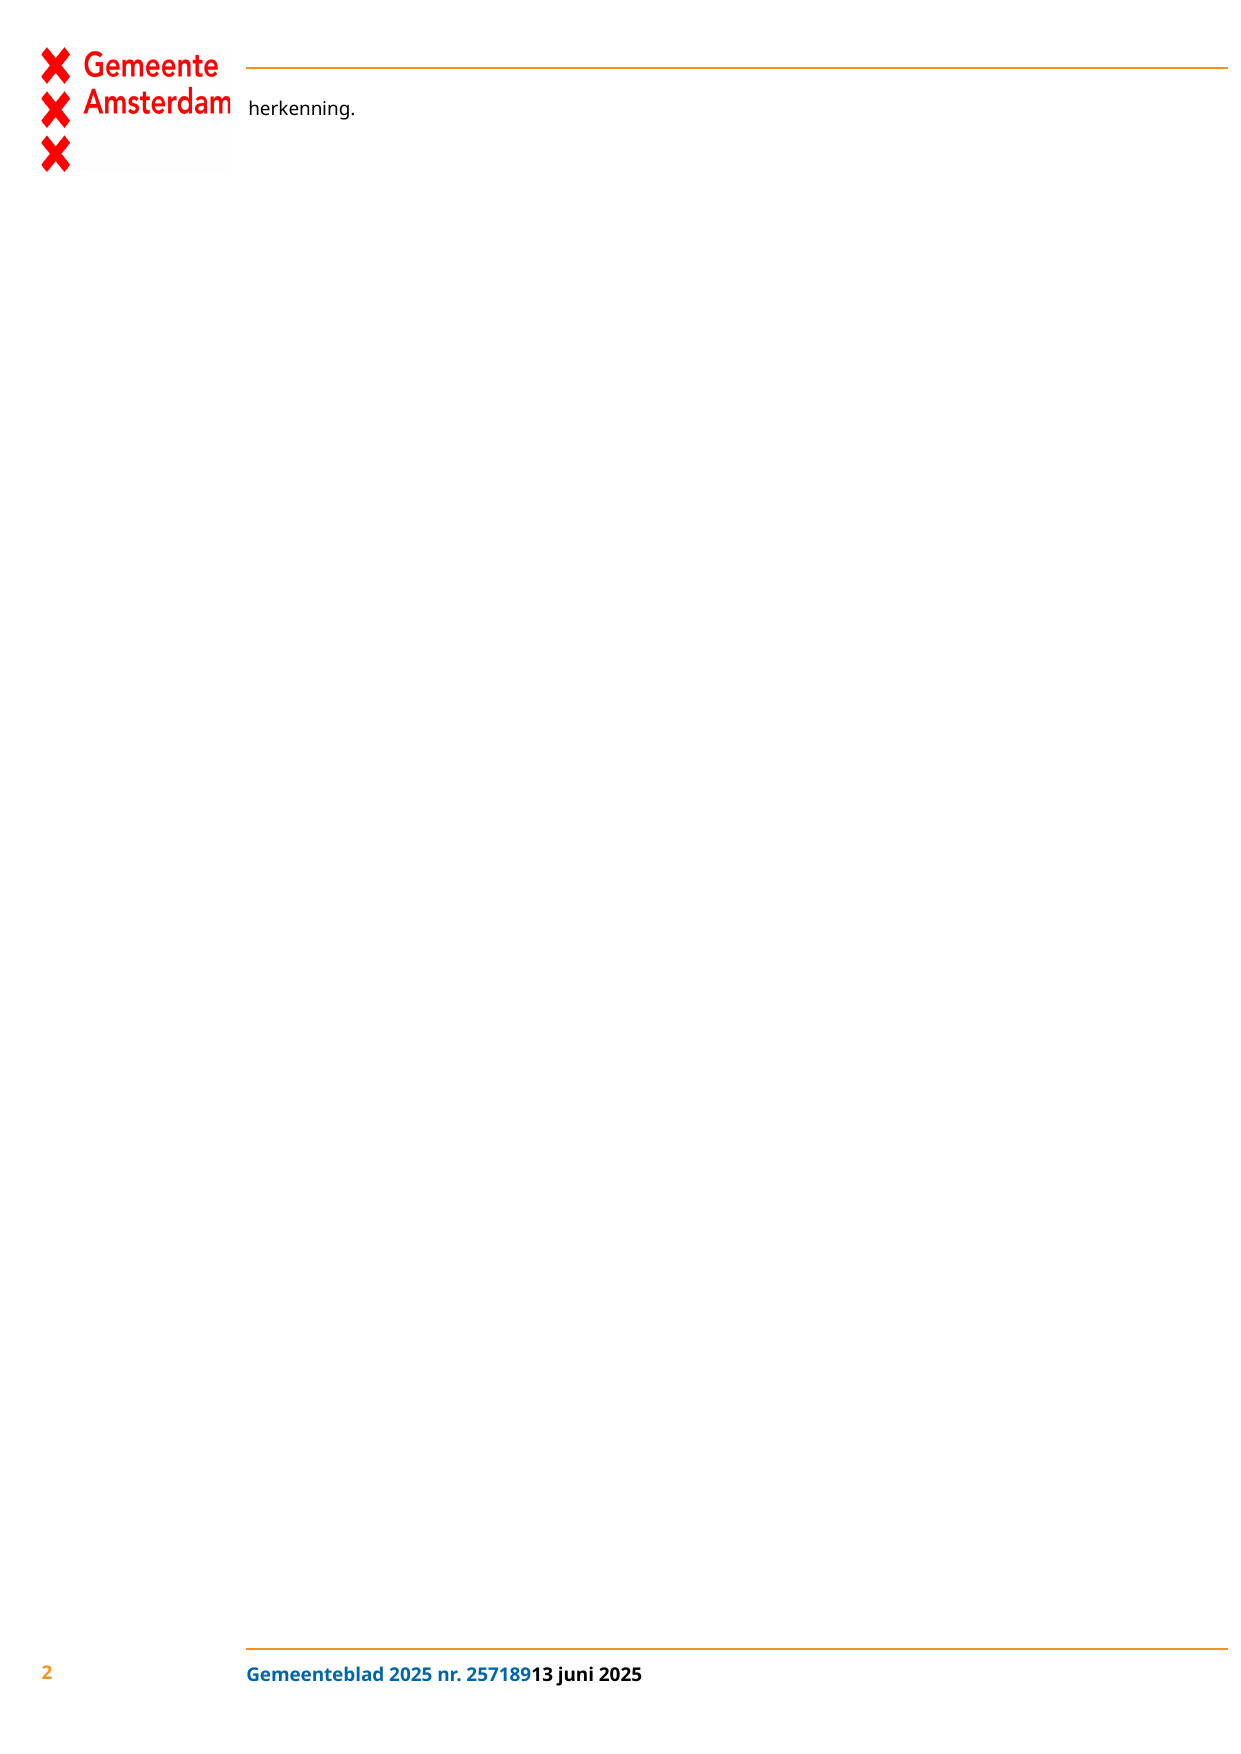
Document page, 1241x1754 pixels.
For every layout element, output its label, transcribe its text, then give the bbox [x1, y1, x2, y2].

picture [41, 47, 231, 172]
text herkenning. [248, 95, 1152, 121]
